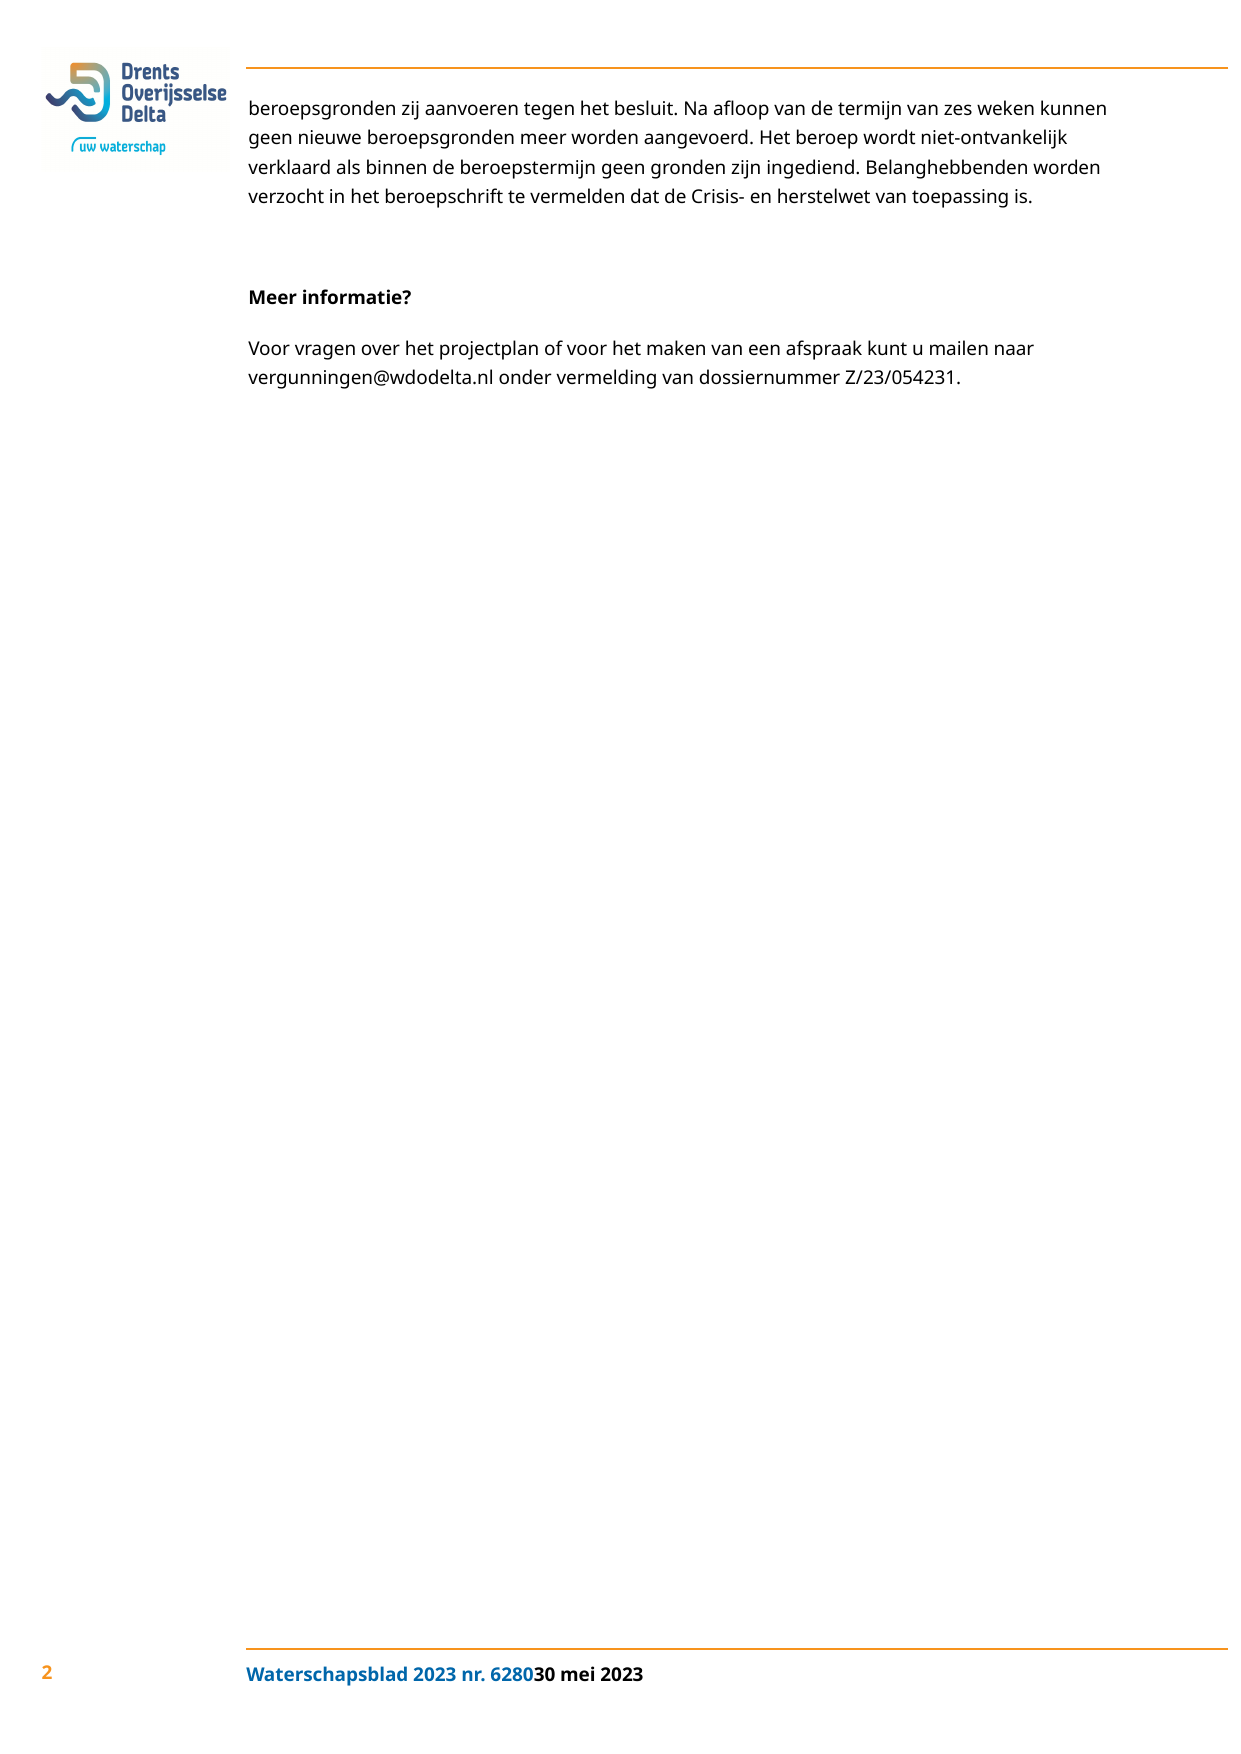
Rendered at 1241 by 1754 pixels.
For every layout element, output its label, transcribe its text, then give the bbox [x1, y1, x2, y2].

text beroepsgronden zij aanvoeren tegen het besluit. Na afloop van de termijn van zes weken kunnen geen nieuwe beroepsgronden meer worden aangevoerd. Het beroep wordt niet-ontvankelijk verklaard als binnen de beroepstermijn geen gronden zijn ingediend. Belanghebbenden worden verzocht in het beroepschrift te vermelden dat de Crisis- en herstelwet van toepassing is. [248, 95, 1152, 209]
text Meer informatie? [248, 284, 1152, 310]
text Voor vragen over het projectplan of voor het maken van een afspraak kunt u mailen naar vergunningen@wdodelta.nl onder vermelding van dossiernummer Z/23/054231. [248, 335, 1152, 390]
picture [41, 47, 231, 172]
